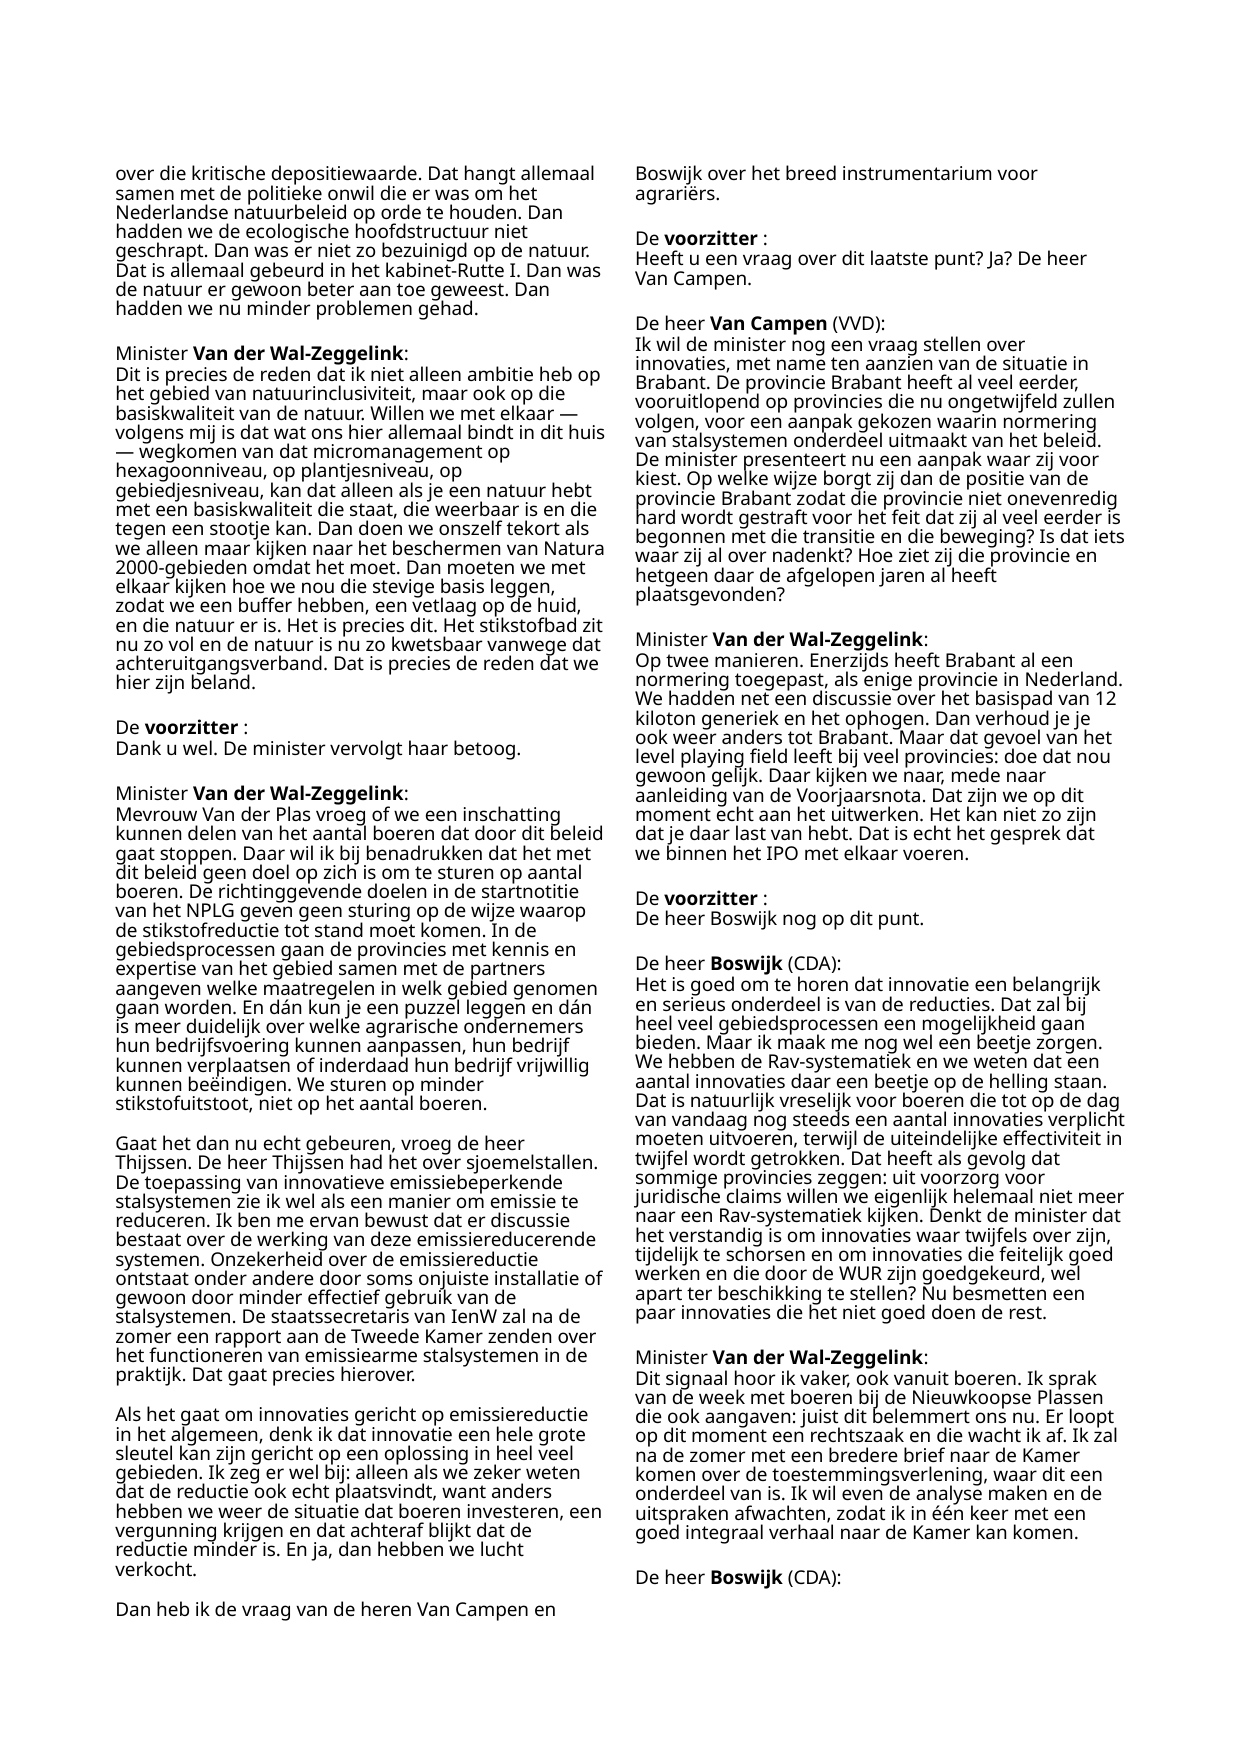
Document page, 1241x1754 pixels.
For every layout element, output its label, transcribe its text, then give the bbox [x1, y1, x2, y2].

text Minister Van der Wal-Zeggelink: [115, 780, 605, 806]
text De voorzitter : [635, 885, 1125, 910]
text Dit is precies de reden dat ik niet alleen ambitie heb op het gebied van natuurinclusiviteit, maar ook op die basiskwaliteit van de natuur. Willen we met elkaar — volgens mij is dat wat ons hier allemaal bindt in dit huis — wegkomen van dat micromanagement op hexagoonniveau, op plantjesniveau, op gebiedjesniveau, kan dat alleen als je een natuur hebt met een basiskwaliteit die staat, die weerbaar is en die tegen een stootje kan. Dan doen we onszelf tekort als we alleen maar kijken naar het beschermen van Natura 2000-gebieden omdat het moet. Dan moeten we met elkaar kijken hoe we nou die stevige basis leggen, zodat we een buffer hebben, een vetlaag op de huid, en die natuur er is. Het is precies dit. Het stikstofbad zit nu zo vol en de natuur is nu zo kwetsbaar vanwege dat achteruitgangsverband. Dat is precies de reden dat we hier zijn beland. [115, 366, 605, 694]
text Minister Van der Wal-Zeggelink: [635, 1344, 1125, 1370]
text De heer Van Campen (VVD): [635, 310, 1125, 336]
text Minister Van der Wal-Zeggelink: [635, 626, 1125, 652]
text Ik wil de minister nog een vraag stellen over innovaties, met name ten aanzien van de situatie in Brabant. De provincie Brabant heeft al veel eerder, vooruitlopend op provincies die nu ongetwijfeld zullen volgen, voor een aanpak gekozen waarin normering van stalsystemen onderdeel uitmaakt van het beleid. De minister presenteert nu een aanpak waar zij voor kiest. Op welke wijze borgt zij dan de positie van de provincie Brabant zodat die provincie niet onevenredig hard wordt gestraft voor het feit dat zij al veel eerder is begonnen met die transitie en die beweging? Is dat iets waar zij al over nadenkt? Hoe ziet zij die provincie en hetgeen daar de afgelopen jaren al heeft plaatsgevonden? [635, 336, 1125, 605]
text Op twee manieren. Enerzijds heeft Brabant al een normering toegepast, als enige provincie in Nederland. We hadden net een discussie over het basispad van 12 kiloton generiek en het ophogen. Dan verhoud je je ook weer anders tot Brabant. Maar dat gevoel van het level playing field leeft bij veel provincies: doe dat nou gewoon gelijk. Daar kijken we naar, mede naar aanleiding van de Voorjaarsnota. Dat zijn we op dit moment echt aan het uitwerken. Het kan niet zo zijn dat je daar last van hebt. Dat is echt het gesprek dat we binnen het IPO met elkaar voeren. [635, 652, 1125, 864]
text Heeft u een vraag over dit laatste punt? Ja? De heer Van Campen. [635, 250, 1125, 289]
text Dank u wel. De minister vervolgt haar betoog. [115, 740, 605, 759]
text over die kritische depositiewaarde. Dat hangt allemaal samen met de politieke onwil die er was om het Nederlandse natuurbeleid op orde te houden. Dan hadden we de ecologische hoofdstructuur niet geschrapt. Dan was er niet zo bezuinigd op de natuur. Dat is allemaal gebeurd in het kabinet-Rutte I. Dan was de natuur er gewoon beter aan toe geweest. Dan hadden we nu minder problemen gehad. [115, 165, 605, 319]
text De voorzitter : [635, 225, 1125, 250]
text De heer Boswijk (CDA): [635, 951, 1125, 976]
text Boswijk over het breed instrumentarium voor agrariërs. [635, 165, 1125, 204]
text Als het gaat om innovaties gericht op emissiereductie in het algemeen, denk ik dat innovatie een hele grote sleutel kan zijn gericht op een oplossing in heel veel gebieden. Ik zeg er wel bij: alleen als we zeker weten dat de reductie ook echt plaatsvindt, want anders hebben we weer de situatie dat boeren investeren, een vergunning krijgen en dat achteraf blijkt dat de reductie minder is. En ja, dan hebben we lucht verkocht. [115, 1406, 605, 1580]
text Het is goed om te horen dat innovatie een belangrijk en serieus onderdeel is van de reducties. Dat zal bij heel veel gebiedsprocessen een mogelijkheid gaan bieden. Maar ik maak me nog wel een beetje zorgen. We hebben de Rav-systematiek en we weten dat een aantal innovaties daar een beetje op de helling staan. Dat is natuurlijk vreselijk voor boeren die tot op de dag van vandaag nog steeds een aantal innovaties verplicht moeten uitvoeren, terwijl de uiteindelijke effectiviteit in twijfel wordt getrokken. Dat heeft als gevolg dat sommige provincies zeggen: uit voorzorg voor juridische claims willen we eigenlijk helemaal niet meer naar een Rav-systematiek kijken. Denkt de minister dat het verstandig is om innovaties waar twijfels over zijn, tijdelijk te schorsen en om innovaties die feitelijk goed werken en die door de WUR zijn goedgekeurd, wel apart ter beschikking te stellen? Nu besmetten een paar innovaties die het niet goed doen de rest. [635, 976, 1125, 1323]
text Mevrouw Van der Plas vroeg of we een inschatting kunnen delen van het aantal boeren dat door dit beleid gaat stoppen. Daar wil ik bij benadrukken dat het met dit beleid geen doel op zich is om te sturen op aantal boeren. De richtinggevende doelen in de startnotitie van het NPLG geven geen sturing op de wijze waarop de stikstofreductie tot stand moet komen. In de gebiedsprocessen gaan de provincies met kennis en expertise van het gebied samen met de partners aangeven welke maatregelen in welk gebied genomen gaan worden. En dán kun je een puzzel leggen en dán is meer duidelijk over welke agrarische ondernemers hun bedrijfsvoering kunnen aanpassen, hun bedrijf kunnen verplaatsen of inderdaad hun bedrijf vrijwillig kunnen beëindigen. We sturen op minder stikstofuitstoot, niet op het aantal boeren. [115, 806, 605, 1114]
text De heer Boswijk (CDA): [635, 1564, 1125, 1590]
text Minister Van der Wal-Zeggelink: [115, 340, 605, 366]
text Dan heb ik de vraag van de heren Van Campen en [115, 1601, 605, 1620]
text De heer Boswijk nog op dit punt. [635, 910, 1125, 930]
text De voorzitter : [115, 714, 605, 740]
text Dit signaal hoor ik vaker, ook vanuit boeren. Ik sprak van de week met boeren bij de Nieuwkoopse Plassen die ook aangaven: juist dit belemmert ons nu. Er loopt op dit moment een rechtszaak en die wacht ik af. Ik zal na de zomer met een bredere brief naar de Kamer komen over de toestemmingsverlening, waar dit een onderdeel van is. Ik wil even de analyse maken en de uitspraken afwachten, zodat ik in één keer met een goed integraal verhaal naar de Kamer kan komen. [635, 1370, 1125, 1543]
text Gaat het dan nu echt gebeuren, vroeg de heer Thijssen. De heer Thijssen had het over sjoemelstallen. De toepassing van innovatieve emissiebeperkende stalsystemen zie ik wel als een manier om emissie te reduceren. Ik ben me ervan bewust dat er discussie bestaat over de werking van deze emissiereducerende systemen. Onzekerheid over de emissiereductie ontstaat onder andere door soms onjuiste installatie of gewoon door minder effectief gebruik van de stalsystemen. De staatssecretaris van IenW zal na de zomer een rapport aan de Tweede Kamer zenden over het functioneren van emissiearme stalsystemen in de praktijk. Dat gaat precies hierover. [115, 1135, 605, 1386]
